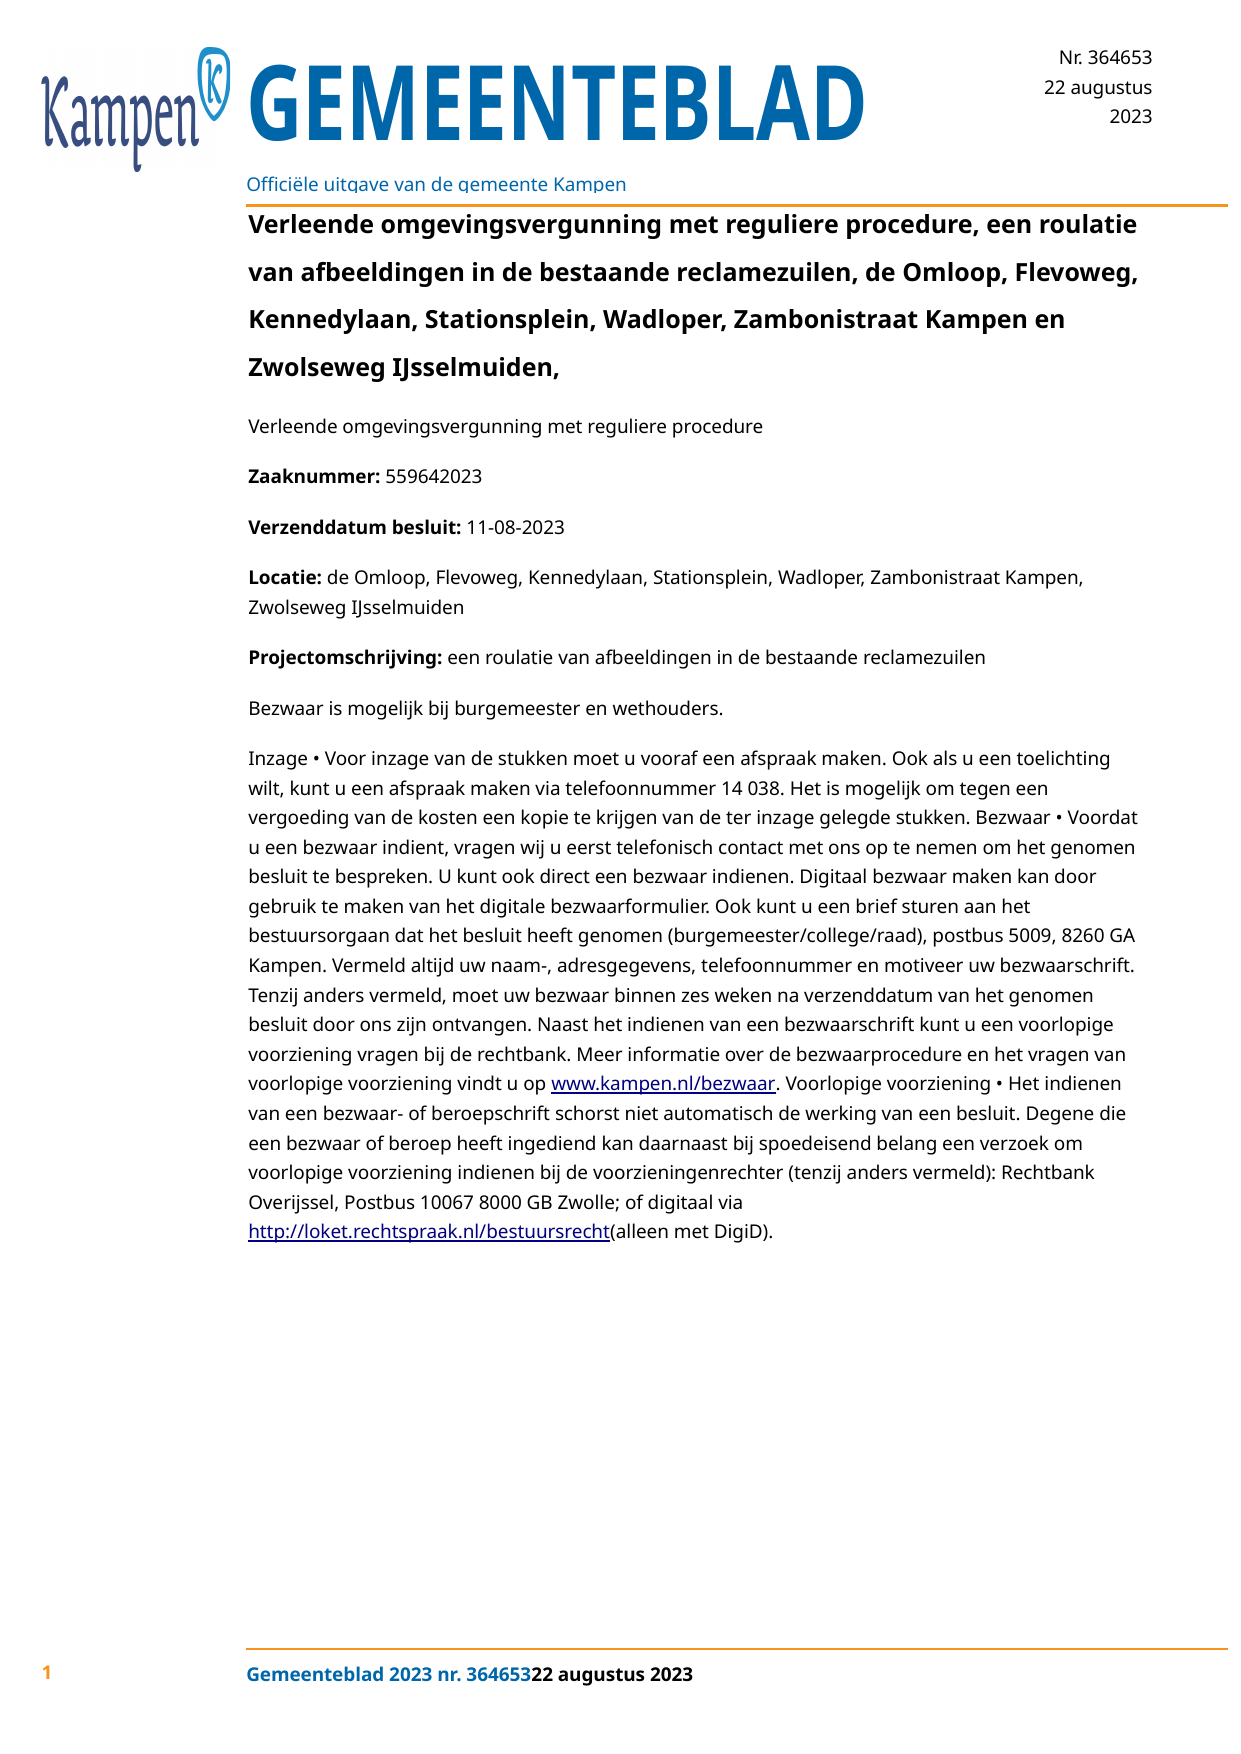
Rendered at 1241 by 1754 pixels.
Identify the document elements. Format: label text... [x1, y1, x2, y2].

text Projectomschrijving: een roulatie van afbeeldingen in de bestaande reclamezuilen [248, 644, 1152, 670]
text Verzenddatum besluit: 11-08-2023 [248, 514, 1152, 540]
text Verleende omgevingsvergunning met reguliere procedure [248, 413, 1152, 439]
picture [41, 47, 231, 172]
text Locatie: de Omloop, Flevoweg, Kennedylaan, Stationsplein, Wadloper, Zambonistraat Kampen, Zwolseweg IJsselmuiden [248, 564, 1152, 620]
text Verleende omgevingsvergunning met reguliere procedure, een roulatie van afbeeldingen in de bestaande reclamezuilen, de Omloop, Flevoweg, Kennedylaan, Stationsplein, Wadloper, Zambonistraat Kampen en Zwolseweg IJsselmuiden, [248, 207, 1152, 384]
text Bezwaar is mogelijk bij burgemeester en wethouders. [248, 695, 1152, 721]
text Inzage • Voor inzage van de stukken moet u vooraf een afspraak maken. Ook als u een toelichting wilt, kunt u een afspraak maken via telefoonnummer 14 038. Het is mogelijk om tegen een vergoeding van de kosten een kopie te krijgen van de ter inzage gelegde stukken. Bezwaar • Voordat u een bezwaar indient, vragen wij u eerst telefonisch contact met ons op te nemen om het genomen besluit te bespreken. U kunt ook direct een bezwaar indienen. Digitaal bezwaar maken kan door gebruik te maken van het digitale bezwaarformulier. Ook kunt u een brief sturen aan het bestuursorgaan dat het besluit heeft genomen (burgemeester/college/raad), postbus 5009, 8260 GA Kampen. Vermeld altijd uw naam-, adresgegevens, telefoonnummer en motiveer uw bezwaarschrift. Tenzij anders vermeld, moet uw bezwaar binnen zes weken na verzenddatum van het genomen besluit door ons zijn ontvangen. Naast het indienen van een bezwaarschrift kunt u een voorlopige voorziening vragen bij de rechtbank. Meer informatie over de bezwaarprocedure en het vragen van voorlopige voorziening vindt u op www.kampen.nl/bezwaar. Voorlopige voorziening • Het indienen van een bezwaar- of beroepschrift schorst niet automatisch de werking van een besluit. Degene die een bezwaar of beroep heeft ingediend kan daarnaast bij spoedeisend belang een verzoek om voorlopige voorziening indienen bij de voorzieningenrechter (tenzij anders vermeld): Rechtbank Overijssel, Postbus 10067 8000 GB Zwolle; of digitaal via http://loket.rechtspraak.nl/bestuursrecht(alleen met DigiD). [248, 745, 1152, 1244]
text Zaaknummer: 559642023 [248, 463, 1152, 489]
